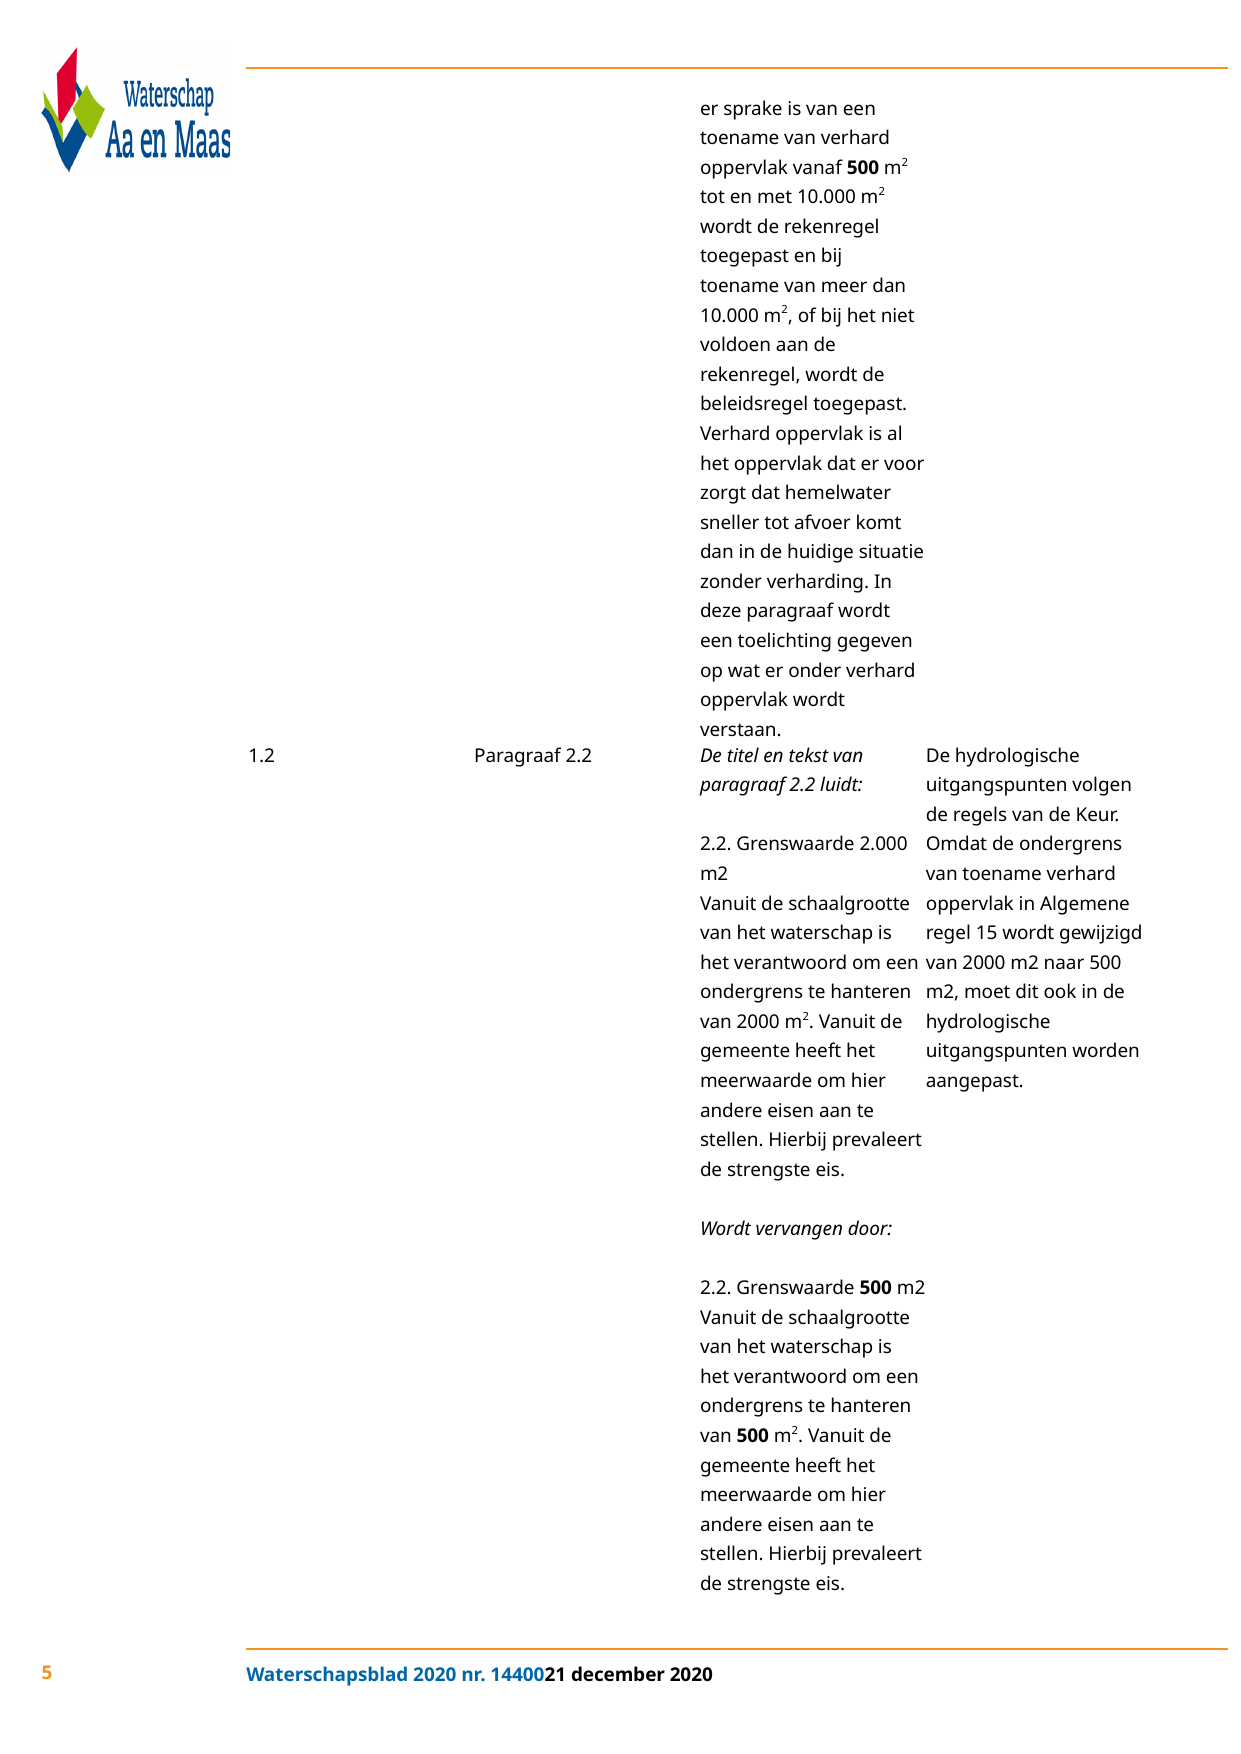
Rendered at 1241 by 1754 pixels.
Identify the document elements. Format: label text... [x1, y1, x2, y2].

table_cell 1.2 [248, 742, 474, 1596]
table_cell De hydrologische uitgangspunten volgen de regels van de Keur. Omdat de ondergrens van toename verhard oppervlak in Algemene regel 15 wordt gewijzigd van 2000 m2 naar 500 m2, moet dit ook in de hydrologische uitgangspunten worden aangepast. [926, 742, 1152, 1596]
table_cell [926, 95, 1152, 742]
table_cell er sprake is van een toename van verhard oppervlak vanaf 500 m2 tot en met 10.000 m2 wordt de rekenregel toegepast en bij toename van meer dan 10.000 m2, of bij het niet voldoen aan de rekenregel, wordt de beleidsregel toegepast. Verhard oppervlak is al het oppervlak dat er voor zorgt dat hemelwater sneller tot afvoer komt dan in de huidige situatie zonder verharding. In deze paragraaf wordt een toelichting gegeven op wat er onder verhard oppervlak wordt verstaan. [700, 95, 926, 742]
table_cell [474, 95, 700, 742]
table_cell De titel en tekst van paragraaf 2.2 luidt: 2.2. Grenswaarde 2.000 m2 Vanuit de schaalgrootte van het waterschap is het verantwoord om een ondergrens te hanteren van 2000 m2. Vanuit de gemeente heeft het meerwaarde om hier andere eisen aan te stellen. Hierbij prevaleert de strengste eis. Wordt vervangen door: 2.2. Grenswaarde 500 m2 Vanuit de schaalgrootte van het waterschap is het verantwoord om een ondergrens te hanteren van 500 m2. Vanuit de gemeente heeft het meerwaarde om hier andere eisen aan te stellen. Hierbij prevaleert de strengste eis. [700, 742, 926, 1596]
picture [41, 47, 231, 172]
table_cell Paragraaf 2.2 [474, 742, 700, 1596]
table_cell [248, 95, 474, 742]
